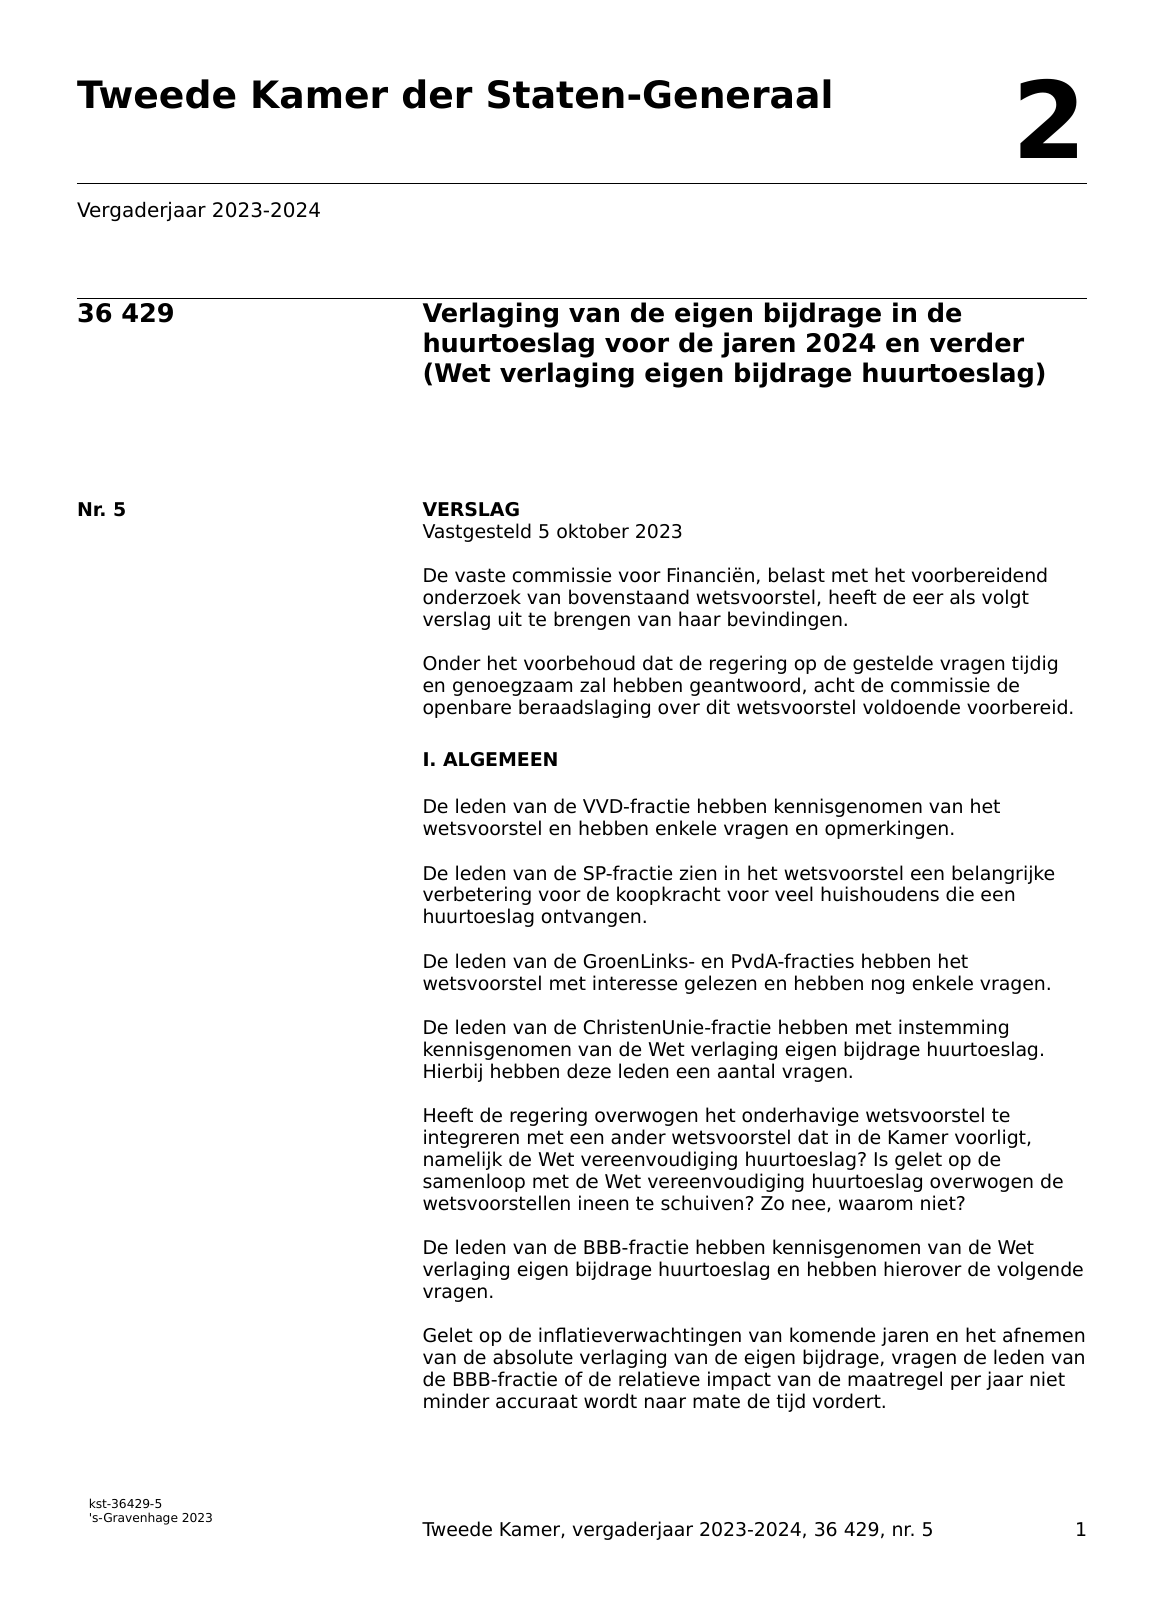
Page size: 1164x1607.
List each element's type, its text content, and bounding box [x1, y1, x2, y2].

text De leden van de SP-fractie zien in het wetsvoorstel een belangrijke verbetering voor de koopkracht voor veel huishoudens die een huurtoeslag ontvangen. [422, 862, 1087, 928]
subtitle 36 429 Verlaging van de eigen bijdrage in de huurtoeslag voor de jaren 2024 en verder (Wet verlaging eigen bijdrage huurtoeslag) [77, 299, 1087, 388]
text De leden van de ChristenUnie-fractie hebben met instemming kennisgenomen van de Wet verlaging eigen bijdrage huurtoeslag. Hierbij hebben deze leden een aantal vragen. [422, 1017, 1087, 1083]
text Heeft de regering overwogen het onderhavige wetsvoorstel te integreren met een ander wetsvoorstel dat in de Kamer voorligt, namelijk de Wet vereenvoudiging huurtoeslag? Is gelet op de samenloop met de Wet vereenvoudiging huurtoeslag overwogen de wetsvoorstellen ineen te schuiven? Zo nee, waarom niet? [422, 1105, 1087, 1215]
text Gelet op de inflatieverwachtingen van komende jaren en het afnemen van de absolute verlaging van de eigen bijdrage, vragen de leden van de BBB-fractie of de relatieve impact van de maatregel per jaar niet minder accuraat wordt naar mate de tijd vordert. [422, 1325, 1087, 1413]
table_header Tweede Kamer der Staten-Generaal [77, 59, 886, 183]
table_cell Vergaderjaar 2023-2024 [77, 184, 1087, 298]
text Onder het voorbehoud dat de regering op de gestelde vragen tijdig en genoegzaam zal hebben geantwoord, acht de commissie de openbare beraadslaging over dit wetsvoorstel voldoende voorbereid. [422, 653, 1087, 719]
subtitle I. ALGEMEEN [422, 749, 1087, 771]
subtitle Nr. 5 VERSLAG [77, 499, 1087, 521]
text De vaste commissie voor Financiën, belast met het voorbereidend onderzoek van bovenstaand wetsvoorstel, heeft de eer als volgt verslag uit te brengen van haar bevindingen. [422, 565, 1087, 631]
text Vastgesteld 5 oktober 2023 [422, 521, 1087, 543]
text 's-Gravenhage 2023 [88, 1511, 323, 1525]
text De leden van de BBB-fractie hebben kennisgenomen van de Wet verlaging eigen bijdrage huurtoeslag en hebben hierover de volgende vragen. [422, 1237, 1087, 1303]
text kst-36429-5 [88, 1497, 323, 1511]
text De leden van de GroenLinks- en PvdA-fracties hebben het wetsvoorstel met interesse gelezen en hebben nog enkele vragen. [422, 951, 1087, 994]
text De leden van de VVD-fractie hebben kennisgenomen van het wetsvoorstel en hebben enkele vragen en opmerkingen. [422, 796, 1087, 840]
table_header 2 [886, 59, 1087, 183]
